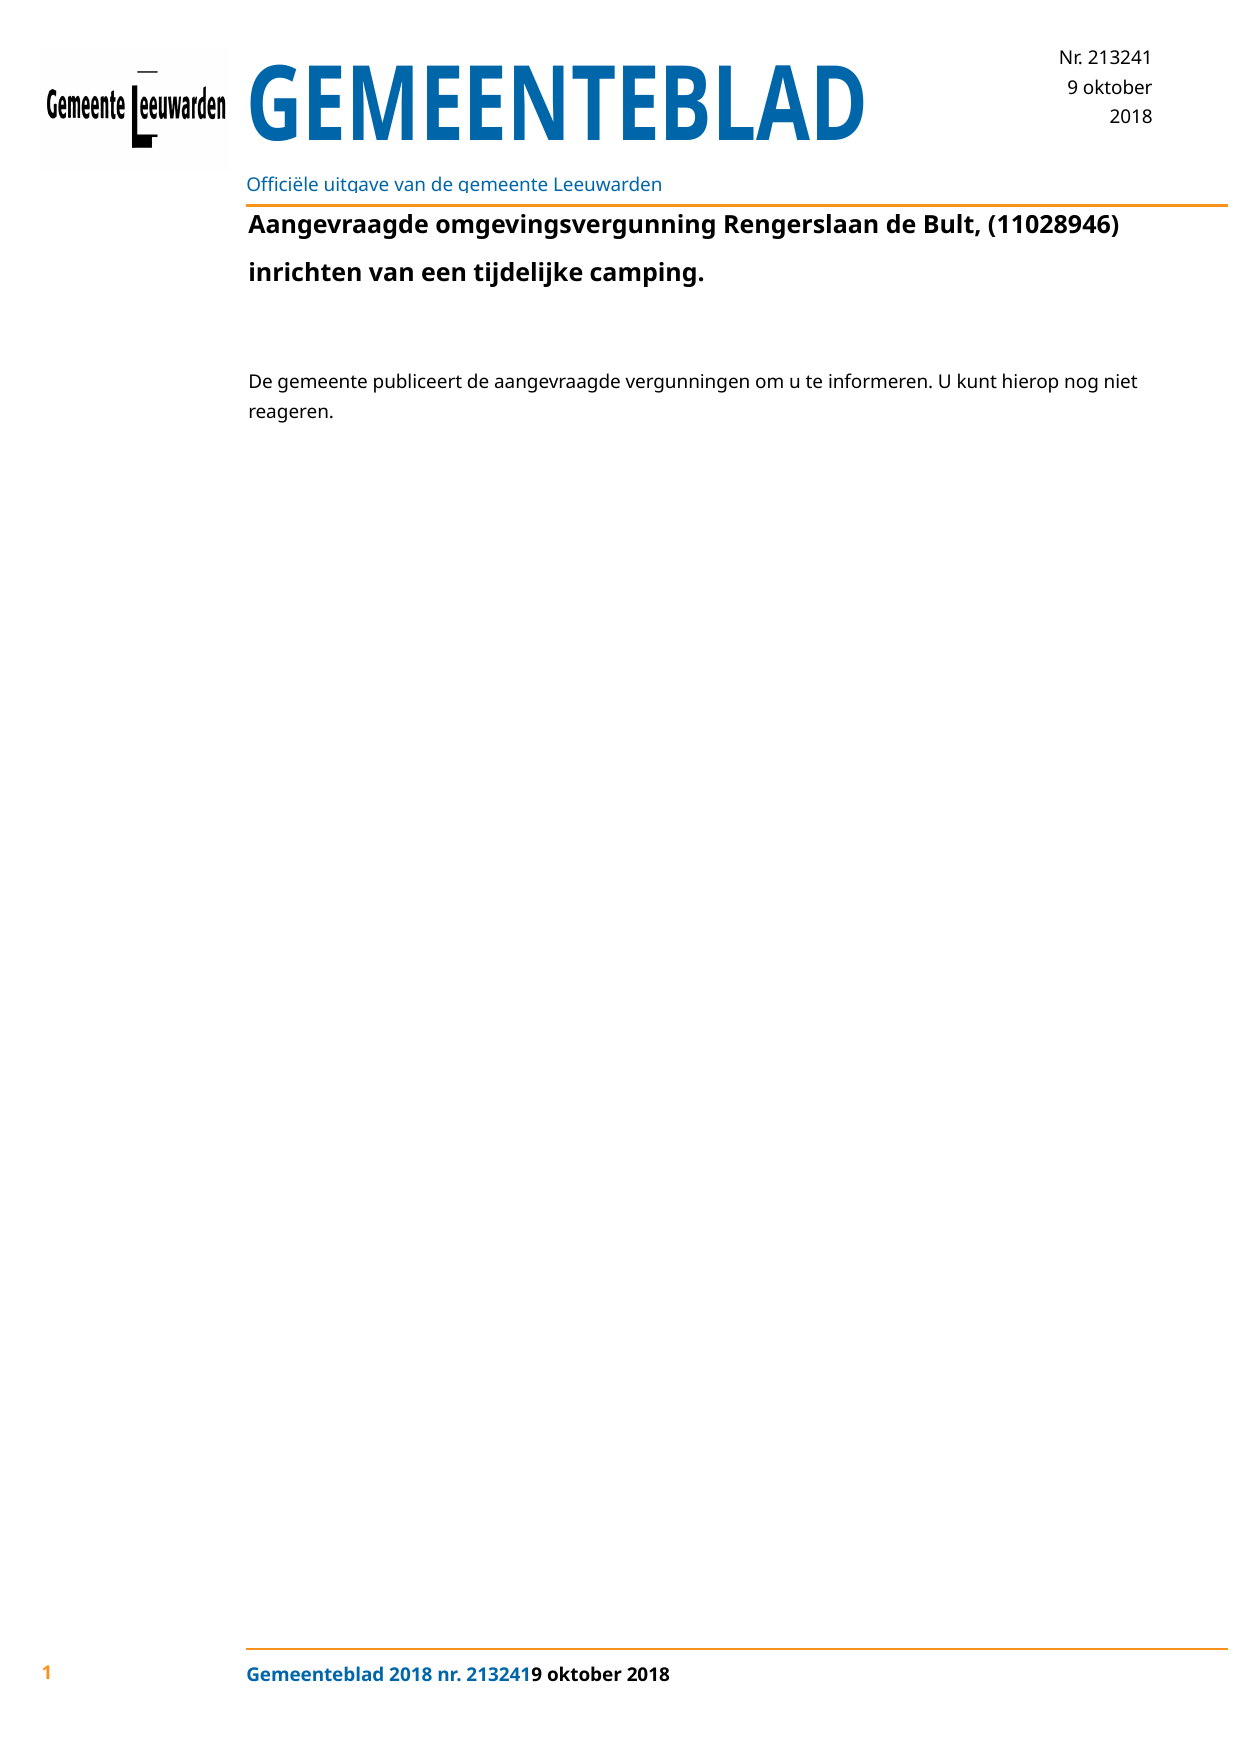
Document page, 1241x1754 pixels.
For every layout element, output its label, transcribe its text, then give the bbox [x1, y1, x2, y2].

text Aangevraagde omgevingsvergunning Rengerslaan de Bult, (11028946) inrichten van een tijdelijke camping. [248, 207, 1152, 288]
picture [41, 47, 231, 172]
text De gemeente publiceert de aangevraagde vergunningen om u te informeren. U kunt hierop nog niet reageren. [248, 368, 1152, 424]
